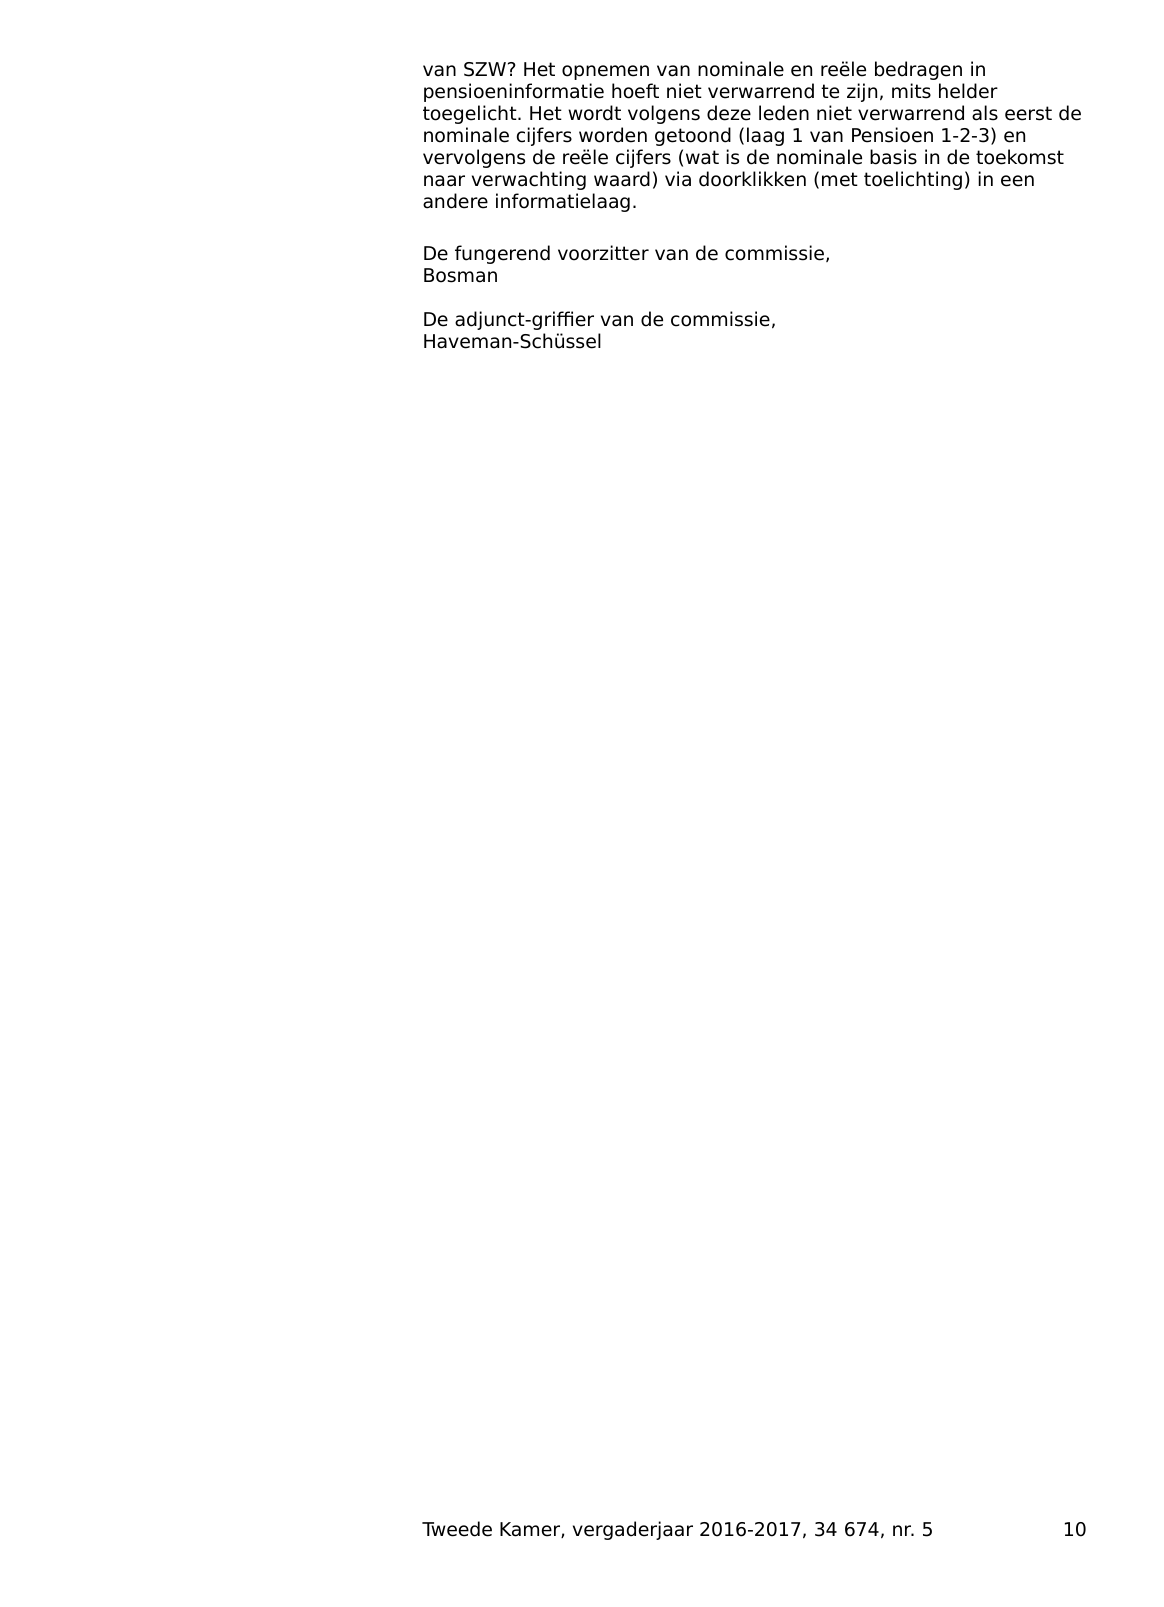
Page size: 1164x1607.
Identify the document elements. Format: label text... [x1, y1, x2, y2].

text De fungerend voorzitter van de commissie, Bosman [422, 243, 1087, 287]
text van SZW? Het opnemen van nominale en reële bedragen in pensioeninformatie hoeft niet verwarrend te zijn, mits helder toegelicht. Het wordt volgens deze leden niet verwarrend als eerst de nominale cijfers worden getoond (laag 1 van Pensioen 1-2-3) en vervolgens de reële cijfers (wat is de nominale basis in de toekomst naar verwachting waard) via doorklikken (met toelichting) in een andere informatielaag. [422, 59, 1087, 213]
text De adjunct-griffier van de commissie, Haveman-Schüssel [422, 309, 1087, 353]
